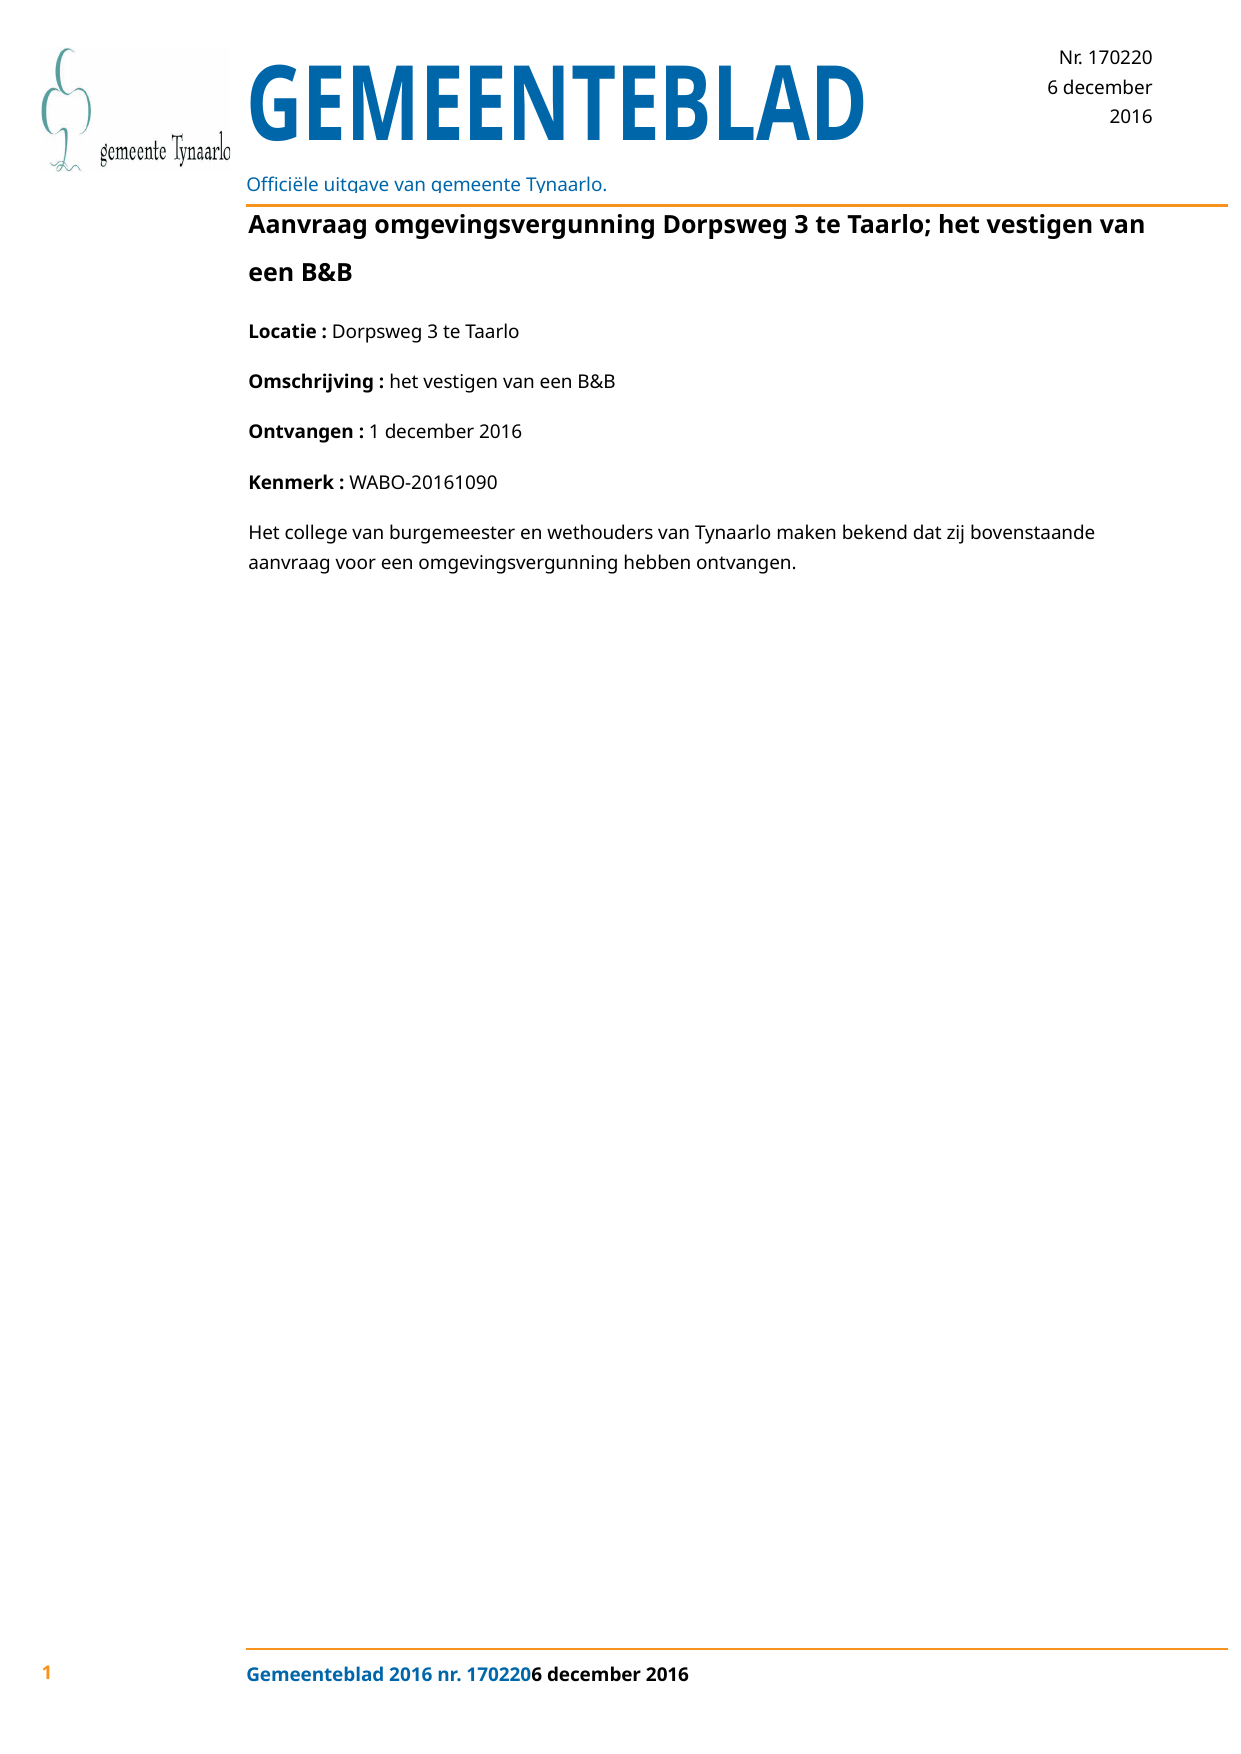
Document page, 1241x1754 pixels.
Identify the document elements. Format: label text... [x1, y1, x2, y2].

text Locatie : Dorpsweg 3 te Taarlo [248, 318, 1152, 344]
picture [41, 47, 231, 172]
text Kenmerk : WABO-20161090 [248, 469, 1152, 495]
text Het college van burgemeester en wethouders van Tynaarlo maken bekend dat zij bovenstaande aanvraag voor een omgevingsvergunning hebben ontvangen. [248, 519, 1152, 575]
text Aanvraag omgevingsvergunning Dorpsweg 3 te Taarlo; het vestigen van een B&B [248, 207, 1152, 288]
text Omschrijving : het vestigen van een B&B [248, 368, 1152, 394]
text Ontvangen : 1 december 2016 [248, 419, 1152, 444]
